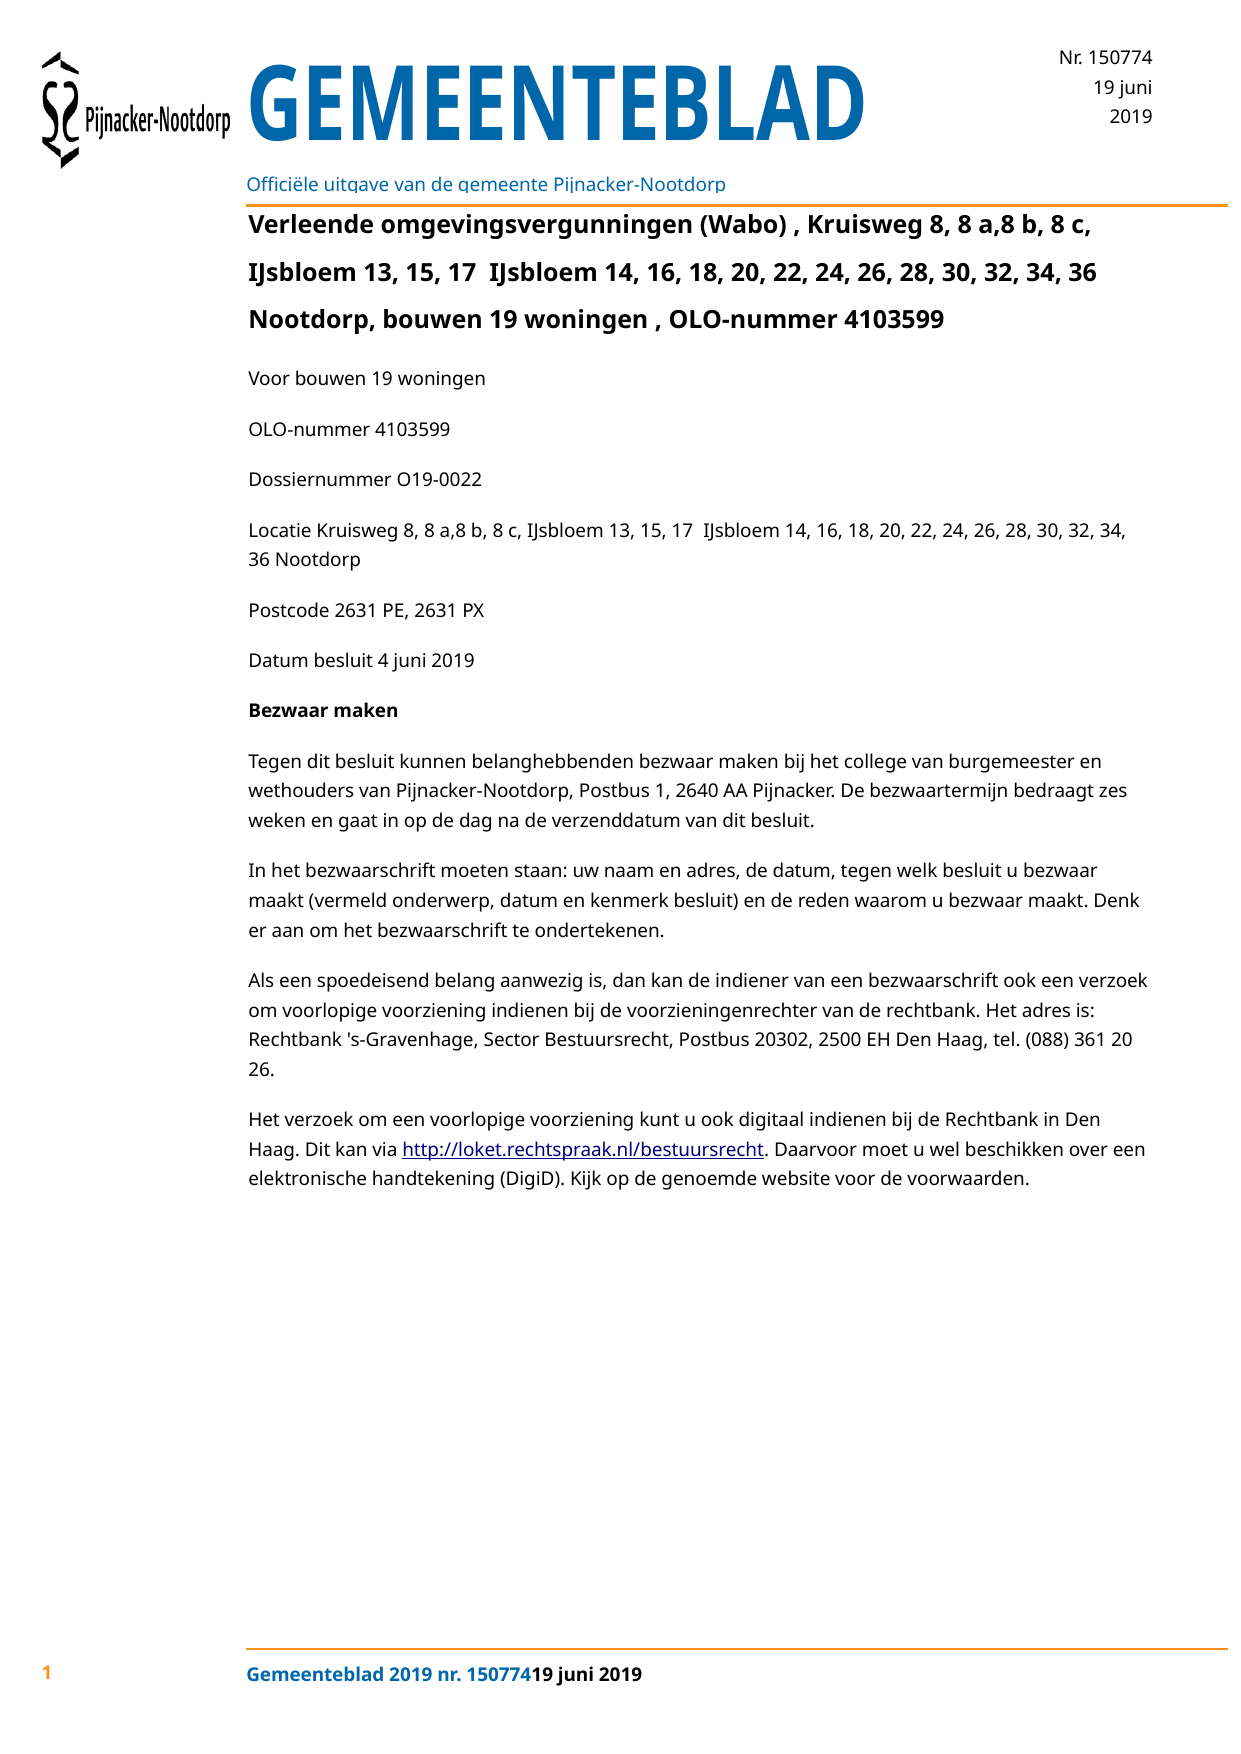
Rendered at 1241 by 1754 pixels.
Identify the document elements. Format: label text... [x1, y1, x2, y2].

picture [41, 47, 231, 172]
text In het bezwaarschrift moeten staan: uw naam en adres, de datum, tegen welk besluit u bezwaar maakt (vermeld onderwerp, datum en kenmerk besluit) en de reden waarom u bezwaar maakt. Denk er aan om het bezwaarschrift te ondertekenen. [248, 858, 1152, 942]
text Locatie Kruisweg 8, 8 a,8 b, 8 c, IJsbloem 13, 15, 17 IJsbloem 14, 16, 18, 20, 22, 24, 26, 28, 30, 32, 34, 36 Nootdorp [248, 517, 1152, 572]
text Bezwaar maken [248, 698, 1152, 723]
text Het verzoek om een voorlopige voorziening kunt u ook digitaal indienen bij de Rechtbank in Den Haag. Dit kan via http://loket.rechtspraak.nl/bestuursrecht. Daarvoor moet u wel beschikken over een elektronische handtekening (DigiD). Kijk op de genoemde website voor de voorwaarden. [248, 1106, 1152, 1191]
text Postcode 2631 PE, 2631 PX [248, 597, 1152, 622]
text Voor bouwen 19 woningen [248, 366, 1152, 391]
text Datum besluit 4 juni 2019 [248, 647, 1152, 673]
text Verleende omgevingsvergunningen (Wabo) , Kruisweg 8, 8 a,8 b, 8 c, IJsbloem 13, 15, 17 IJsbloem 14, 16, 18, 20, 22, 24, 26, 28, 30, 32, 34, 36 Nootdorp, bouwen 19 woningen , OLO-nummer 4103599 [248, 207, 1152, 336]
text OLO-nummer 4103599 [248, 416, 1152, 442]
text Dossiernummer O19-0022 [248, 466, 1152, 492]
text Tegen dit besluit kunnen belanghebbenden bezwaar maken bij het college van burgemeester en wethouders van Pijnacker-Nootdorp, Postbus 1, 2640 AA Pijnacker. De bezwaartermijn bedraagt zes weken en gaat in op de dag na de verzenddatum van dit besluit. [248, 748, 1152, 833]
text Als een spoedeisend belang aanwezig is, dan kan de indiener van een bezwaarschrift ook een verzoek om voorlopige voorziening indienen bij de voorzieningenrechter van de rechtbank. Het adres is: Rechtbank 's-Gravenhage, Sector Bestuursrecht, Postbus 20302, 2500 EH Den Haag, tel. (088) 361 20 26. [248, 967, 1152, 1082]
